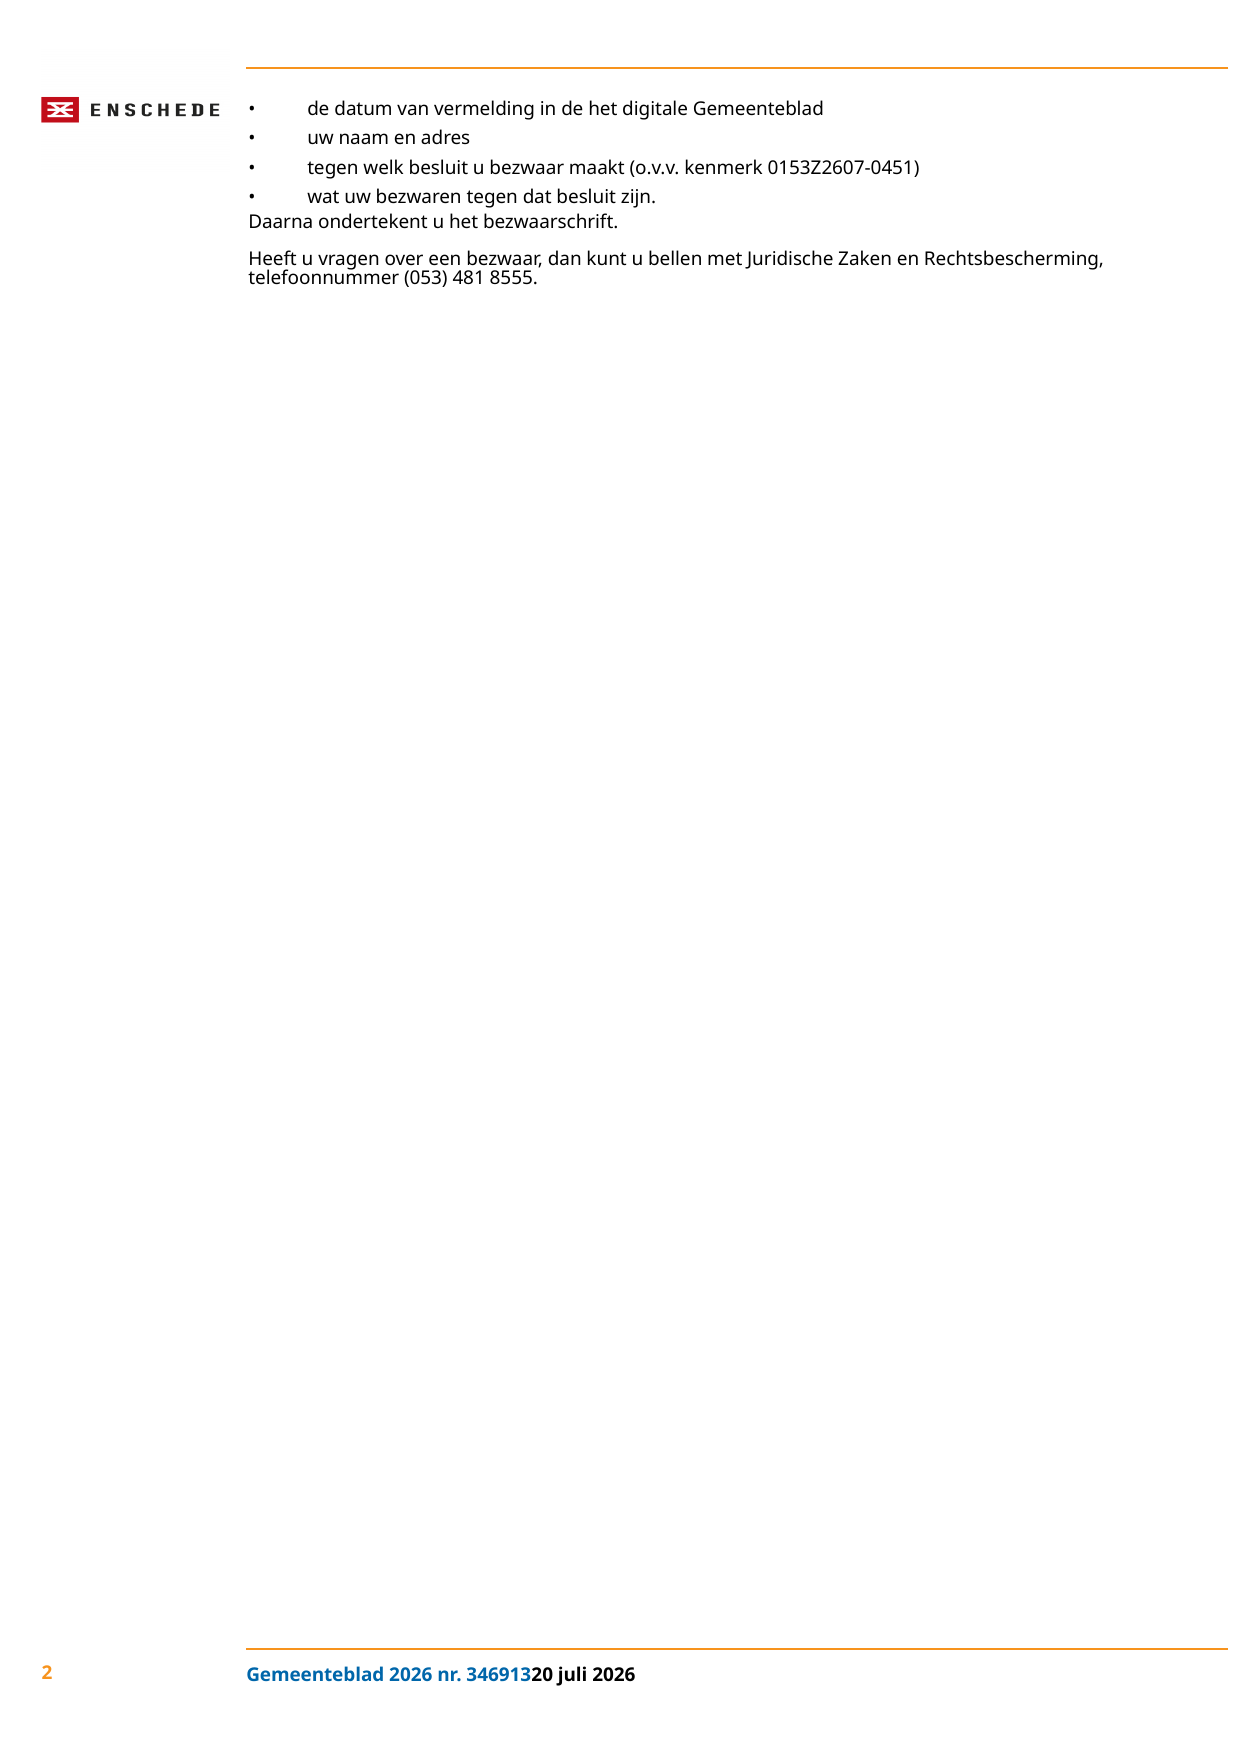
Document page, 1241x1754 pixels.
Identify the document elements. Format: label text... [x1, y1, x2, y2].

list tegen welk besluit u bezwaar maakt (o.v.v. kenmerk 0153Z2607-0451) [248, 154, 1152, 180]
list uw naam en adres [248, 124, 1152, 150]
list wat uw bezwaren tegen dat besluit zijn. [248, 183, 1152, 209]
list de datum van vermelding in de het digitale Gemeenteblad [248, 95, 1152, 121]
text Daarna ondertekent u het bezwaarschrift. [248, 213, 1152, 232]
picture [41, 47, 231, 172]
text Heeft u vragen over een bezwaar, dan kunt u bellen met Juridische Zaken en Rechtsbescherming, telefoonnummer (053) 481 8555. [248, 250, 1152, 289]
